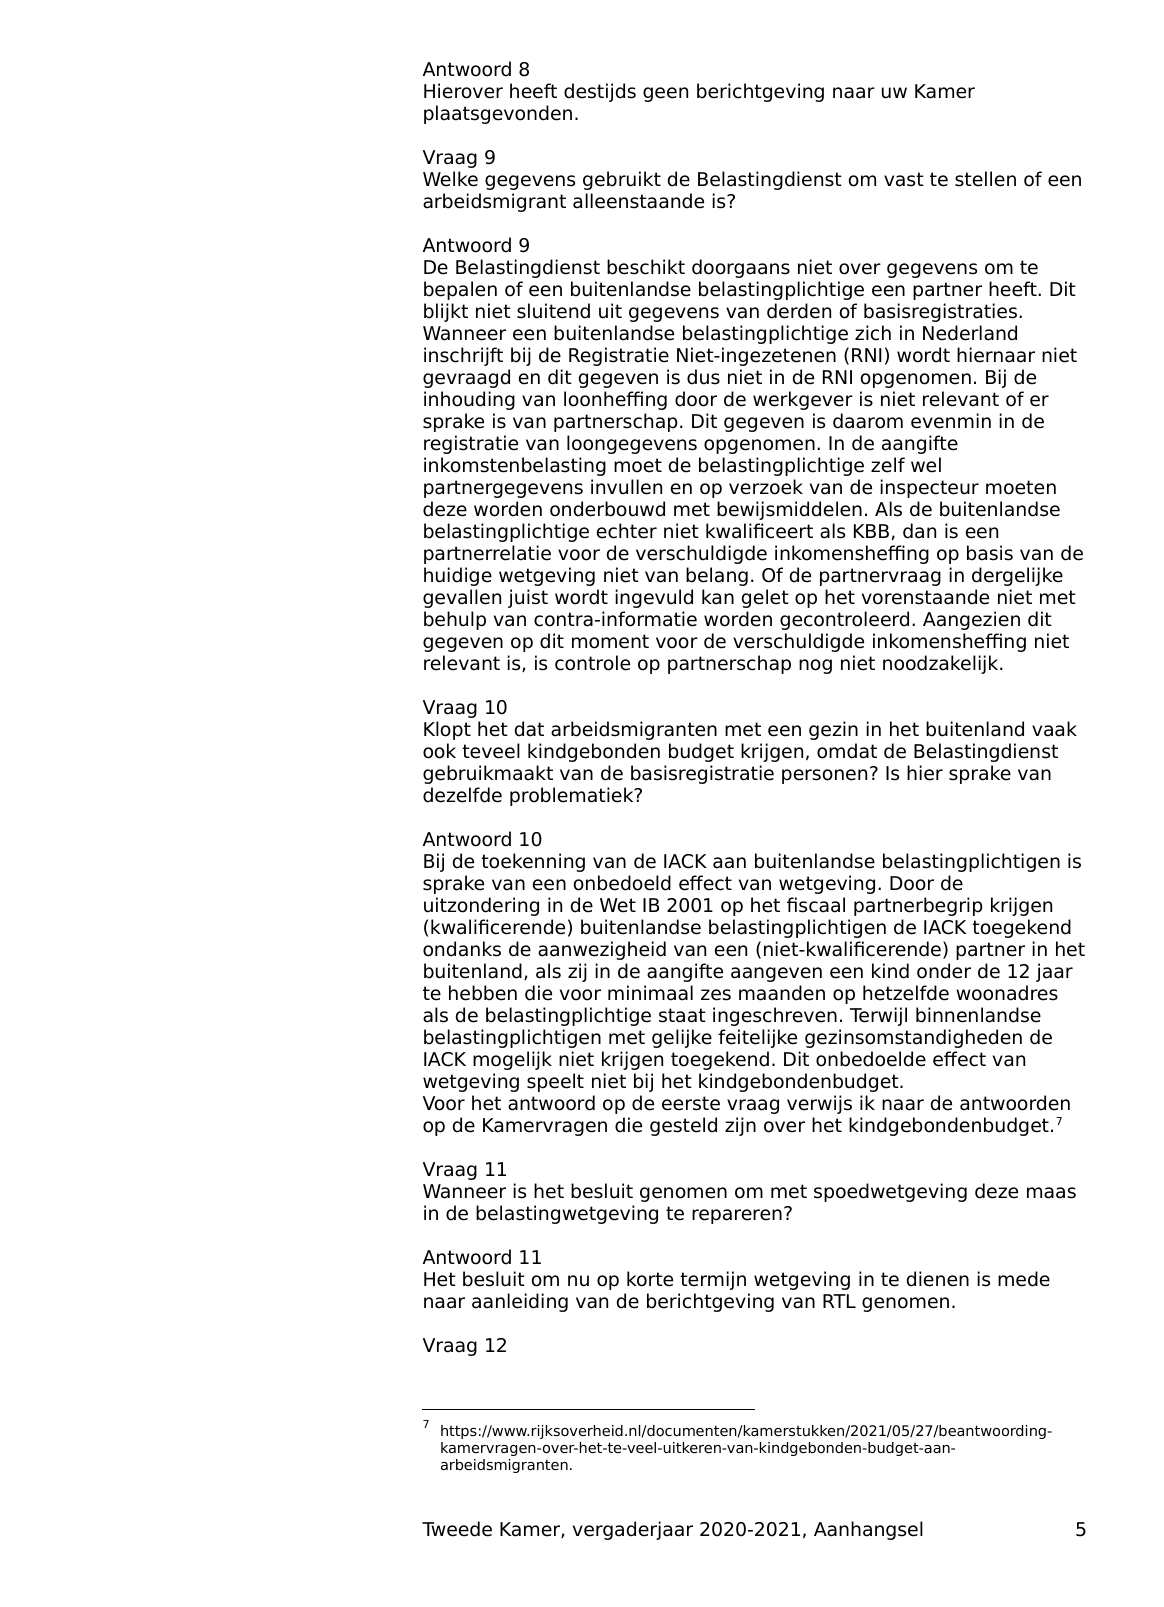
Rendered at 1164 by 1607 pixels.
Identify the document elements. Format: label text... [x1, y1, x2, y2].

text Vraag 12 [422, 1335, 1087, 1357]
text Klopt het dat arbeidsmigranten met een gezin in het buitenland vaak ook teveel kindgebonden budget krijgen, omdat de Belastingdienst gebruikmaakt van de basisregistratie personen? Is hier sprake van dezelfde problematiek? [422, 719, 1087, 807]
text Antwoord 9 [422, 235, 1087, 257]
text De Belastingdienst beschikt doorgaans niet over gegevens om te bepalen of een buitenlandse belastingplichtige een partner heeft. Dit blijkt niet sluitend uit gegevens van derden of basisregistraties. Wanneer een buitenlandse belastingplichtige zich in Nederland inschrijft bij de Registratie Niet-ingezetenen (RNI) wordt hiernaar niet gevraagd en dit gegeven is dus niet in de RNI opgenomen. Bij de inhouding van loonheffing door de werkgever is niet relevant of er sprake is van partnerschap. Dit gegeven is daarom evenmin in de registratie van loongegevens opgenomen. In de aangifte inkomstenbelasting moet de belastingplichtige zelf wel partnergegevens invullen en op verzoek van de inspecteur moeten deze worden onderbouwd met bewijsmiddelen. Als de buitenlandse belastingplichtige echter niet kwalificeert als KBB, dan is een partnerrelatie voor de verschuldigde inkomensheffing op basis van de huidige wetgeving niet van belang. Of de partnervraag in dergelijke gevallen juist wordt ingevuld kan gelet op het vorenstaande niet met behulp van contra-informatie worden gecontroleerd. Aangezien dit gegeven op dit moment voor de verschuldigde inkomensheffing niet relevant is, is controle op partnerschap nog niet noodzakelijk. [422, 257, 1087, 675]
text Antwoord 8 [422, 59, 1087, 81]
text https://www.rijksoverheid.nl/documenten/kamerstukken/2021/05/27/beantwoording-kamervragen-over-het-te-veel-uitkeren-van-kindgebonden-budget-aan-arbeidsmigranten. [422, 1418, 1087, 1474]
text Antwoord 10 [422, 829, 1087, 851]
text Welke gegevens gebruikt de Belastingdienst om vast te stellen of een arbeidsmigrant alleenstaande is? [422, 169, 1087, 213]
text Het besluit om nu op korte termijn wetgeving in te dienen is mede naar aanleiding van de berichtgeving van RTL genomen. [422, 1269, 1087, 1313]
text Vraag 11 [422, 1159, 1087, 1181]
text Antwoord 11 [422, 1247, 1087, 1269]
text Wanneer is het besluit genomen om met spoedwetgeving deze maas in de belastingwetgeving te repareren? [422, 1181, 1087, 1225]
text Voor het antwoord op de eerste vraag verwijs ik naar de antwoorden op de Kamervragen die gesteld zijn over het kindgebondenbudget. [422, 1093, 1087, 1137]
text Bij de toekenning van de IACK aan buitenlandse belastingplichtigen is sprake van een onbedoeld effect van wetgeving. Door de uitzondering in de Wet IB 2001 op het fiscaal partnerbegrip krijgen (kwalificerende) buitenlandse belastingplichtigen de IACK toegekend ondanks de aanwezigheid van een (niet-kwalificerende) partner in het buitenland, als zij in de aangifte aangeven een kind onder de 12 jaar te hebben die voor minimaal zes maanden op hetzelfde woonadres als de belastingplichtige staat ingeschreven. Terwijl binnenlandse belastingplichtigen met gelijke feitelijke gezinsomstandigheden de IACK mogelijk niet krijgen toegekend. Dit onbedoelde effect van wetgeving speelt niet bij het kindgebondenbudget. [422, 851, 1087, 1093]
text Hierover heeft destijds geen berichtgeving naar uw Kamer plaatsgevonden. [422, 81, 1087, 125]
text Vraag 10 [422, 697, 1087, 719]
text Vraag 9 [422, 147, 1087, 169]
